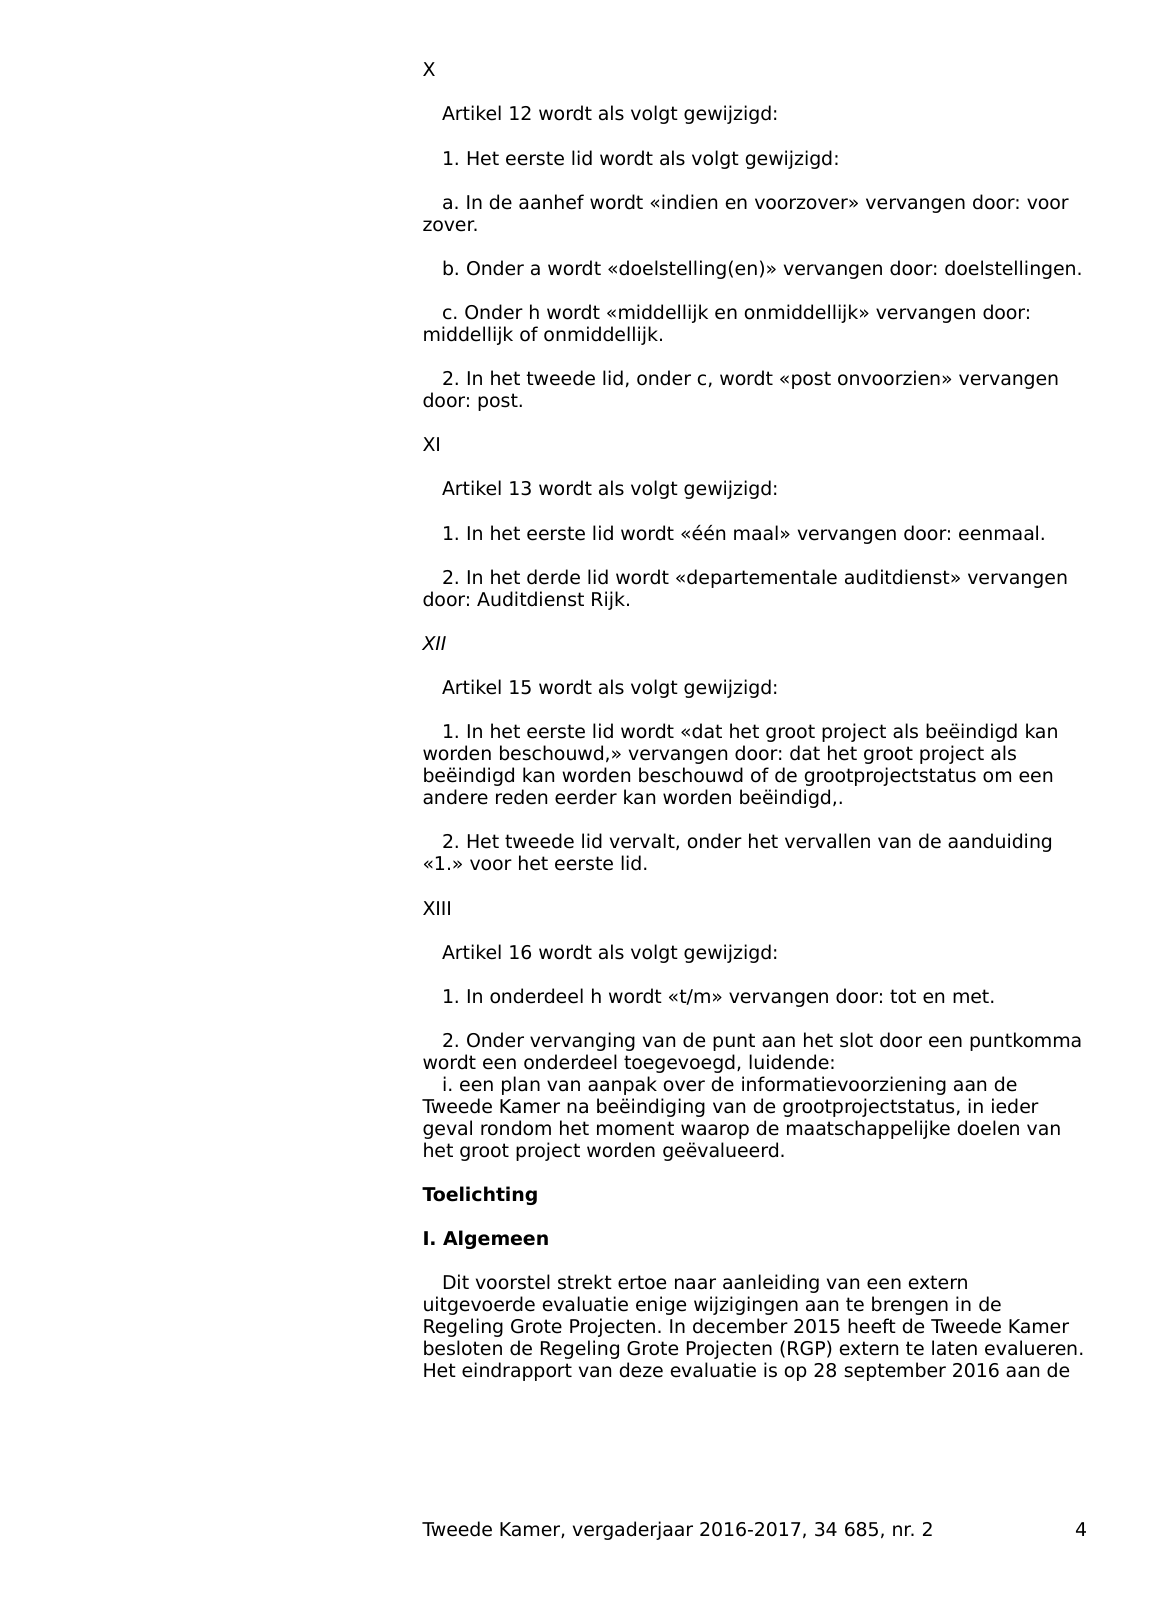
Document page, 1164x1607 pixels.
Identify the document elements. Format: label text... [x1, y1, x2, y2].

text 1. In het eerste lid wordt «dat het groot project als beëindigd kan worden beschouwd,» vervangen door: dat het groot project als beëindigd kan worden beschouwd of de grootprojectstatus om een andere reden eerder kan worden beëindigd,. [422, 721, 1087, 809]
text c. Onder h wordt «middellijk en onmiddellijk» vervangen door: middellijk of onmiddellijk. [422, 302, 1087, 346]
text Artikel 15 wordt als volgt gewijzigd: [422, 677, 1087, 699]
subtitle XI [422, 434, 1087, 456]
text 2. In het derde lid wordt «departementale auditdienst» vervangen door: Auditdienst Rijk. [422, 567, 1087, 611]
subtitle I. Algemeen [422, 1228, 1087, 1250]
text 2. Onder vervanging van de punt aan het slot door een puntkomma wordt een onderdeel toegevoegd, luidende: [422, 1030, 1087, 1074]
subtitle XII [422, 633, 1087, 655]
subtitle X [422, 59, 1087, 81]
subtitle XIII [422, 897, 1087, 919]
text Dit voorstel strekt ertoe naar aanleiding van een extern uitgevoerde evaluatie enige wijzigingen aan te brengen in de Regeling Grote Projecten. In december 2015 heeft de Tweede Kamer besloten de Regeling Grote Projecten (RGP) extern te laten evalueren. Het eindrapport van deze evaluatie is op 28 september 2016 aan de [422, 1272, 1087, 1382]
text 2. In het tweede lid, onder c, wordt «post onvoorzien» vervangen door: post. [422, 368, 1087, 412]
text Artikel 13 wordt als volgt gewijzigd: [422, 478, 1087, 500]
subtitle Toelichting [422, 1184, 1087, 1206]
text b. Onder a wordt «doelstelling(en)» vervangen door: doelstellingen. [422, 258, 1087, 280]
text 1. Het eerste lid wordt als volgt gewijzigd: [422, 147, 1087, 169]
text Artikel 16 wordt als volgt gewijzigd: [422, 942, 1087, 963]
text i. een plan van aanpak over de informatievoorziening aan de Tweede Kamer na beëindiging van de grootprojectstatus, in ieder geval rondom het moment waarop de maatschappelijke doelen van het groot project worden geëvalueerd. [422, 1074, 1087, 1162]
text 2. Het tweede lid vervalt, onder het vervallen van de aanduiding «1.» voor het eerste lid. [422, 831, 1087, 875]
text 1. In het eerste lid wordt «één maal» vervangen door: eenmaal. [422, 522, 1087, 544]
text a. In de aanhef wordt «indien en voorzover» vervangen door: voor zover. [422, 192, 1087, 236]
text Artikel 12 wordt als volgt gewijzigd: [422, 103, 1087, 125]
text 1. In onderdeel h wordt «t/m» vervangen door: tot en met. [422, 986, 1087, 1008]
